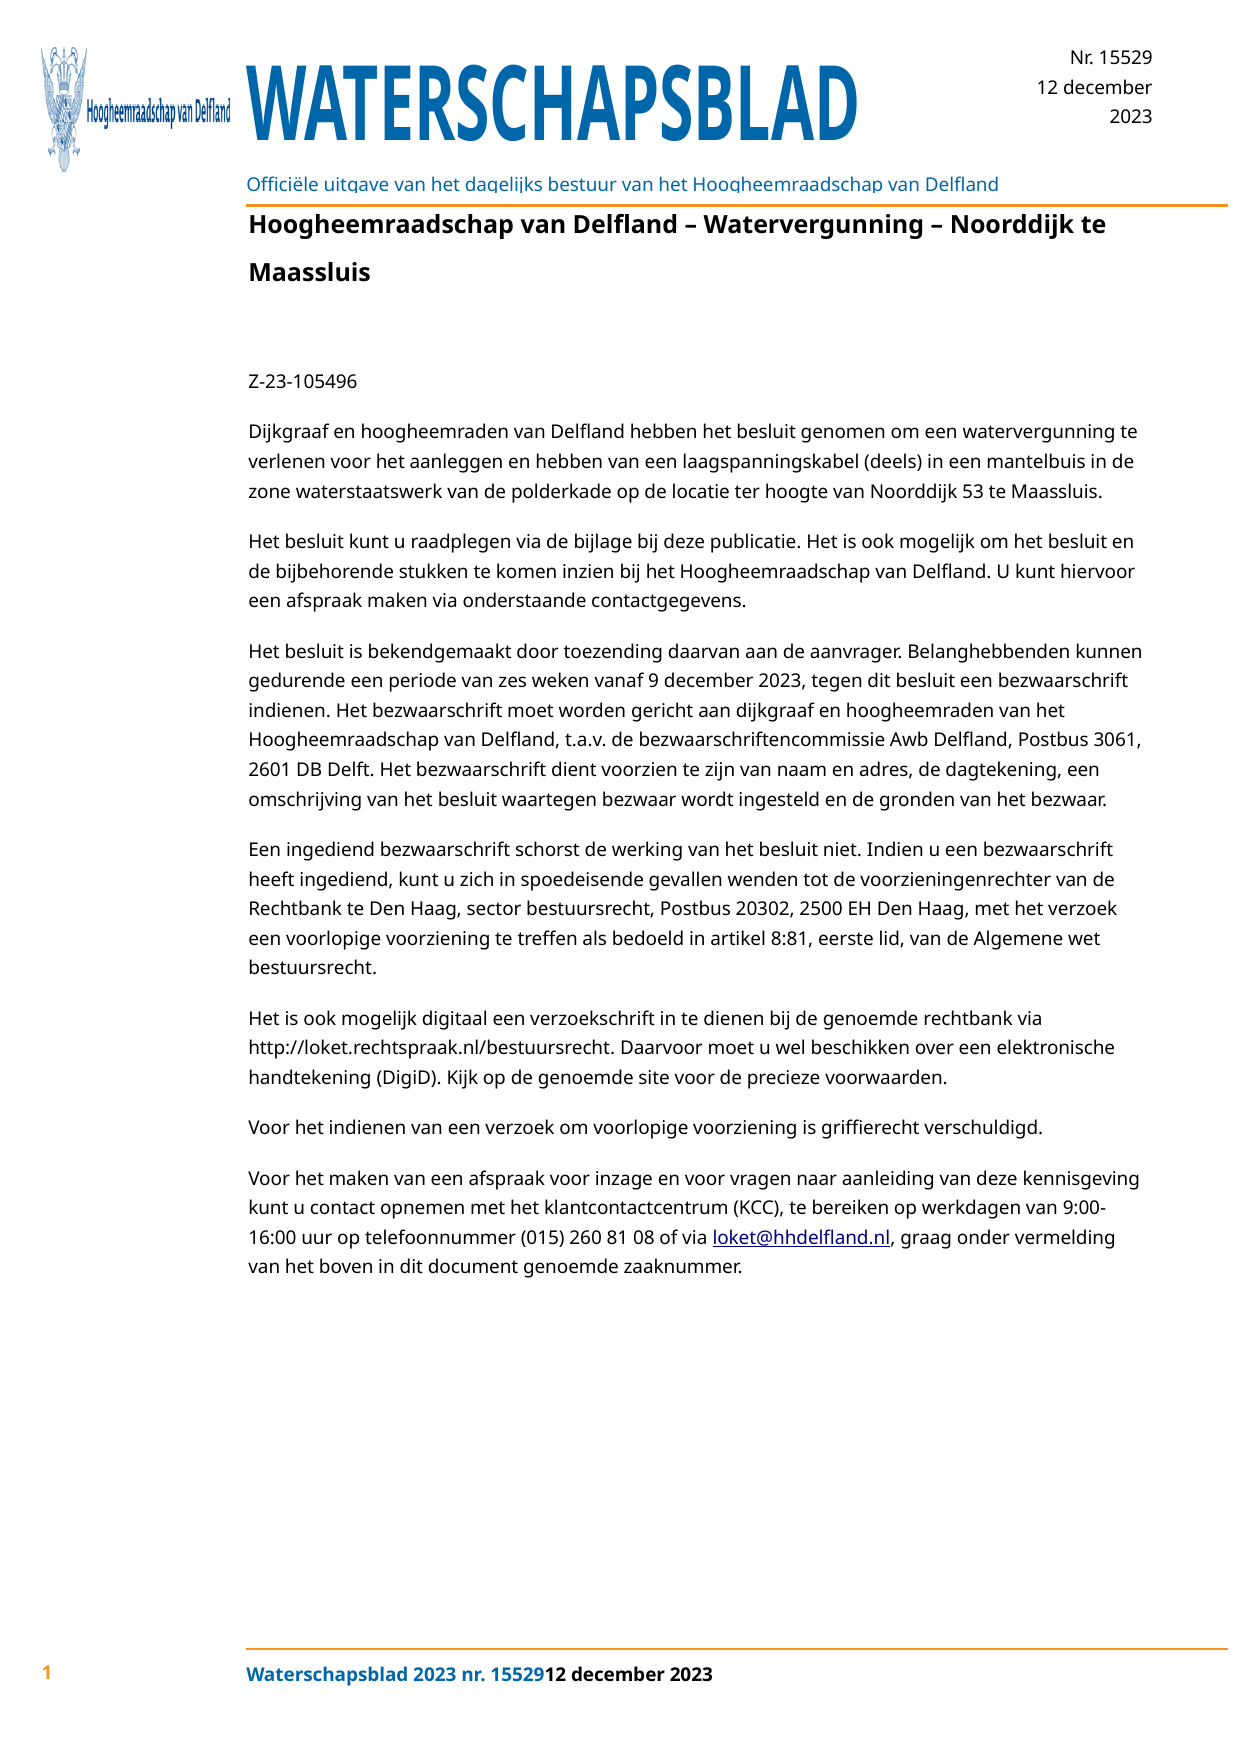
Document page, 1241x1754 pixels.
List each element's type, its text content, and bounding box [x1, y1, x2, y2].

text Z-23-105496 [248, 368, 1152, 394]
text Dijkgraaf en hoogheemraden van Delfland hebben het besluit genomen om een watervergunning te verlenen voor het aanleggen en hebben van een laagspanningskabel (deels) in een mantelbuis in de zone waterstaatswerk van de polderkade op de locatie ter hoogte van Noorddijk 53 te Maassluis. [248, 419, 1152, 504]
text Het besluit is bekendgemaakt door toezending daarvan aan de aanvrager. Belanghebbenden kunnen gedurende een periode van zes weken vanaf 9 december 2023, tegen dit besluit een bezwaarschrift indienen. Het bezwaarschrift moet worden gericht aan dijkgraaf en hoogheemraden van het Hoogheemraadschap van Delfland, t.a.v. de bezwaarschriftencommissie Awb Delfland, Postbus 3061, 2601 DB Delft. Het bezwaarschrift dient voorzien te zijn van naam en adres, de dagtekening, een omschrijving van het besluit waartegen bezwaar wordt ingesteld en de gronden van het bezwaar. [248, 638, 1152, 812]
text Hoogheemraadschap van Delfland – Watervergunning – Noorddijk te Maassluis [248, 207, 1152, 288]
text Voor het indienen van een verzoek om voorlopige voorziening is griffierecht verschuldigd. [248, 1114, 1152, 1140]
text Een ingediend bezwaarschrift schorst de werking van het besluit niet. Indien u een bezwaarschrift heeft ingediend, kunt u zich in spoedeisende gevallen wenden tot de voorzieningenrechter van de Rechtbank te Den Haag, sector bestuursrecht, Postbus 20302, 2500 EH Den Haag, met het verzoek een voorlopige voorziening te treffen als bedoeld in artikel 8:81, eerste lid, van de Algemene wet bestuursrecht. [248, 836, 1152, 980]
text Het is ook mogelijk digitaal een verzoekschrift in te dienen bij de genoemde rechtbank via http://loket.rechtspraak.nl/bestuursrecht. Daarvoor moet u wel beschikken over een elektronische handtekening (DigiD). Kijk op de genoemde site voor de precieze voorwaarden. [248, 1005, 1152, 1090]
text Het besluit kunt u raadplegen via de bijlage bij deze publicatie. Het is ook mogelijk om het besluit en de bijbehorende stukken te komen inzien bij het Hoogheemraadschap van Delfland. U kunt hiervoor een afspraak maken via onderstaande contactgegevens. [248, 528, 1152, 613]
picture [41, 47, 231, 172]
text Voor het maken van een afspraak voor inzage en voor vragen naar aanleiding van deze kennisgeving kunt u contact opnemen met het klantcontactcentrum (KCC), te bereiken op werkdagen van 9:00-16:00 uur op telefoonnummer (015) 260 81 08 of via loket@hhdelfland.nl, graag onder vermelding van het boven in dit document genoemde zaaknummer. [248, 1165, 1152, 1279]
